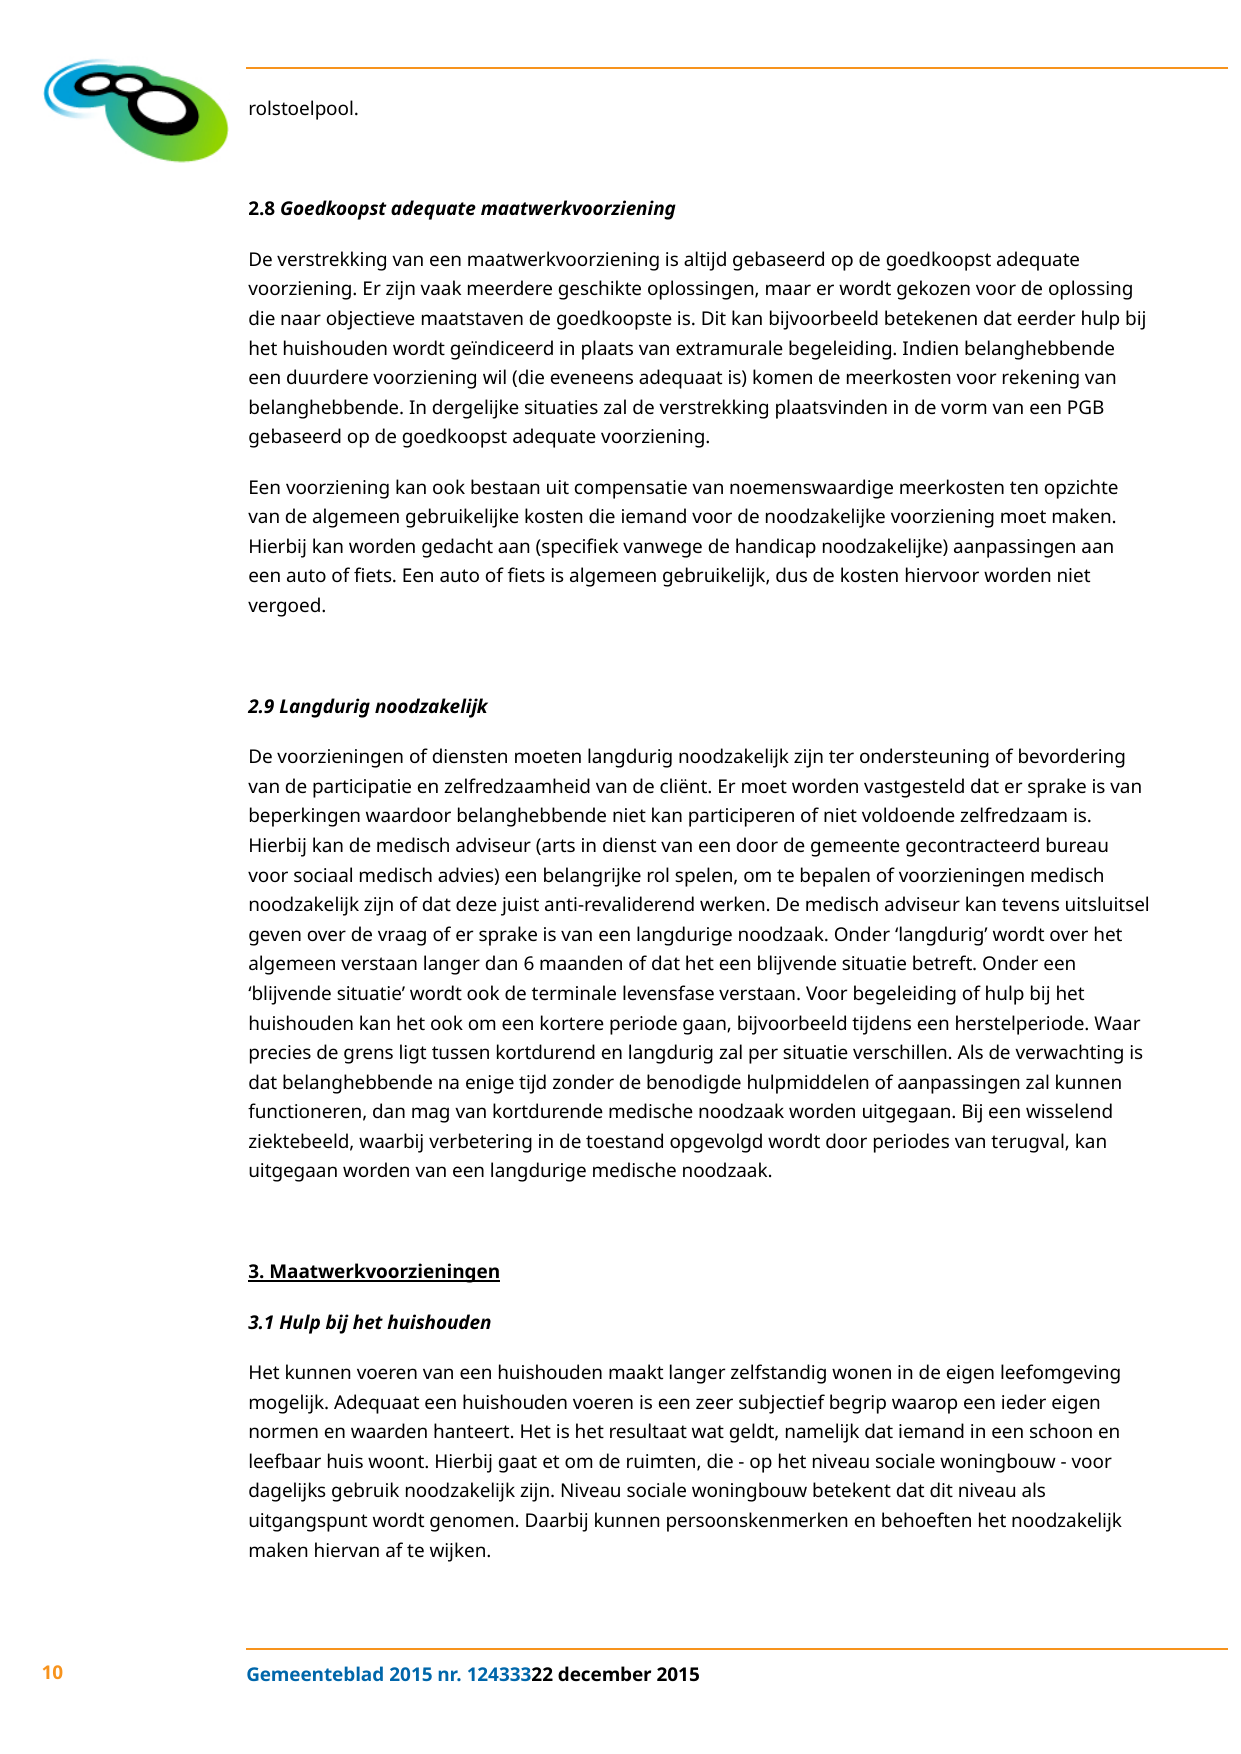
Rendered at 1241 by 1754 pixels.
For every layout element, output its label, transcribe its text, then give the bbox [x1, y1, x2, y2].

text Een voorziening kan ook bestaan uit compensatie van noemenswaardige meerkosten ten opzichte van de algemeen gebruikelijke kosten die iemand voor de noodzakelijke voorziening moet maken. Hierbij kan worden gedacht aan (specifiek vanwege de handicap noodzakelijke) aanpassingen aan een auto of fiets. Een auto of fiets is algemeen gebruikelijk, dus de kosten hiervoor worden niet vergoed. [248, 474, 1152, 618]
text 2.8 Goedkoopst adequate maatwerkvoorziening [248, 196, 1152, 221]
text rolstoelpool. [248, 95, 1152, 121]
text 3.1 Hulp bij het huishouden [248, 1309, 1152, 1335]
text De verstrekking van een maatwerkvoorziening is altijd gebaseerd op de goedkoopst adequate voorziening. Er zijn vaak meerdere geschikte oplossingen, maar er wordt gekozen voor de oplossing die naar objectieve maatstaven de goedkoopste is. Dit kan bijvoorbeeld betekenen dat eerder hulp bij het huishouden wordt geïndiceerd in plaats van extramurale begeleiding. Indien belanghebbende een duurdere voorziening wil (die eveneens adequaat is) komen de meerkosten voor rekening van belanghebbende. In dergelijke situaties zal de verstrekking plaatsvinden in de vorm van een PGB gebaseerd op de goedkoopst adequate voorziening. [248, 246, 1152, 449]
text De voorzieningen of diensten moeten langdurig noodzakelijk zijn ter ondersteuning of bevordering van de participatie en zelfredzaamheid van de cliënt. Er moet worden vastgesteld dat er sprake is van beperkingen waardoor belanghebbende niet kan participeren of niet voldoende zelfredzaam is. Hierbij kan de medisch adviseur (arts in dienst van een door de gemeente gecontracteerd bureau voor sociaal medisch advies) een belangrijke rol spelen, om te bepalen of voorzieningen medisch noodzakelijk zijn of dat deze juist anti-revaliderend werken. De medisch adviseur kan tevens uitsluitsel geven over de vraag of er sprake is van een langdurige noodzaak. Onder ‘langdurig’ wordt over het algemeen verstaan langer dan 6 maanden of dat het een blijvende situatie betreft. Onder een ‘blijvende situatie’ wordt ook de terminale levensfase verstaan. Voor begeleiding of hulp bij het huishouden kan het ook om een kortere periode gaan, bijvoorbeeld tijdens een herstelperiode. Waar precies de grens ligt tussen kortdurend en langdurig zal per situatie verschillen. Als de verwachting is dat belanghebbende na enige tijd zonder de benodigde hulpmiddelen of aanpassingen zal kunnen functioneren, dan mag van kortdurende medische noodzaak worden uitgegaan. Bij een wisselend ziektebeeld, waarbij verbetering in de toestand opgevolgd wordt door periodes van terugval, kan uitgegaan worden van een langdurige medische noodzaak. [248, 743, 1152, 1183]
text 3. Maatwerkvoorzieningen [248, 1258, 1152, 1284]
text Het kunnen voeren van een huishouden maakt langer zelfstandig wonen in de eigen leefomgeving mogelijk. Adequaat een huishouden voeren is een zeer subjectief begrip waarop een ieder eigen normen en waarden hanteert. Het is het resultaat wat geldt, namelijk dat iemand in een schoon en leefbaar huis woont. Hierbij gaat et om de ruimten, die - op het niveau sociale woningbouw - voor dagelijks gebruik noodzakelijk zijn. Niveau sociale woningbouw betekent dat dit niveau als uitgangspunt wordt genomen. Daarbij kunnen persoonskenmerken en behoeften het noodzakelijk maken hiervan af te wijken. [248, 1359, 1152, 1563]
picture [41, 47, 231, 172]
text 2.9 Langdurig noodzakelijk [248, 693, 1152, 719]
